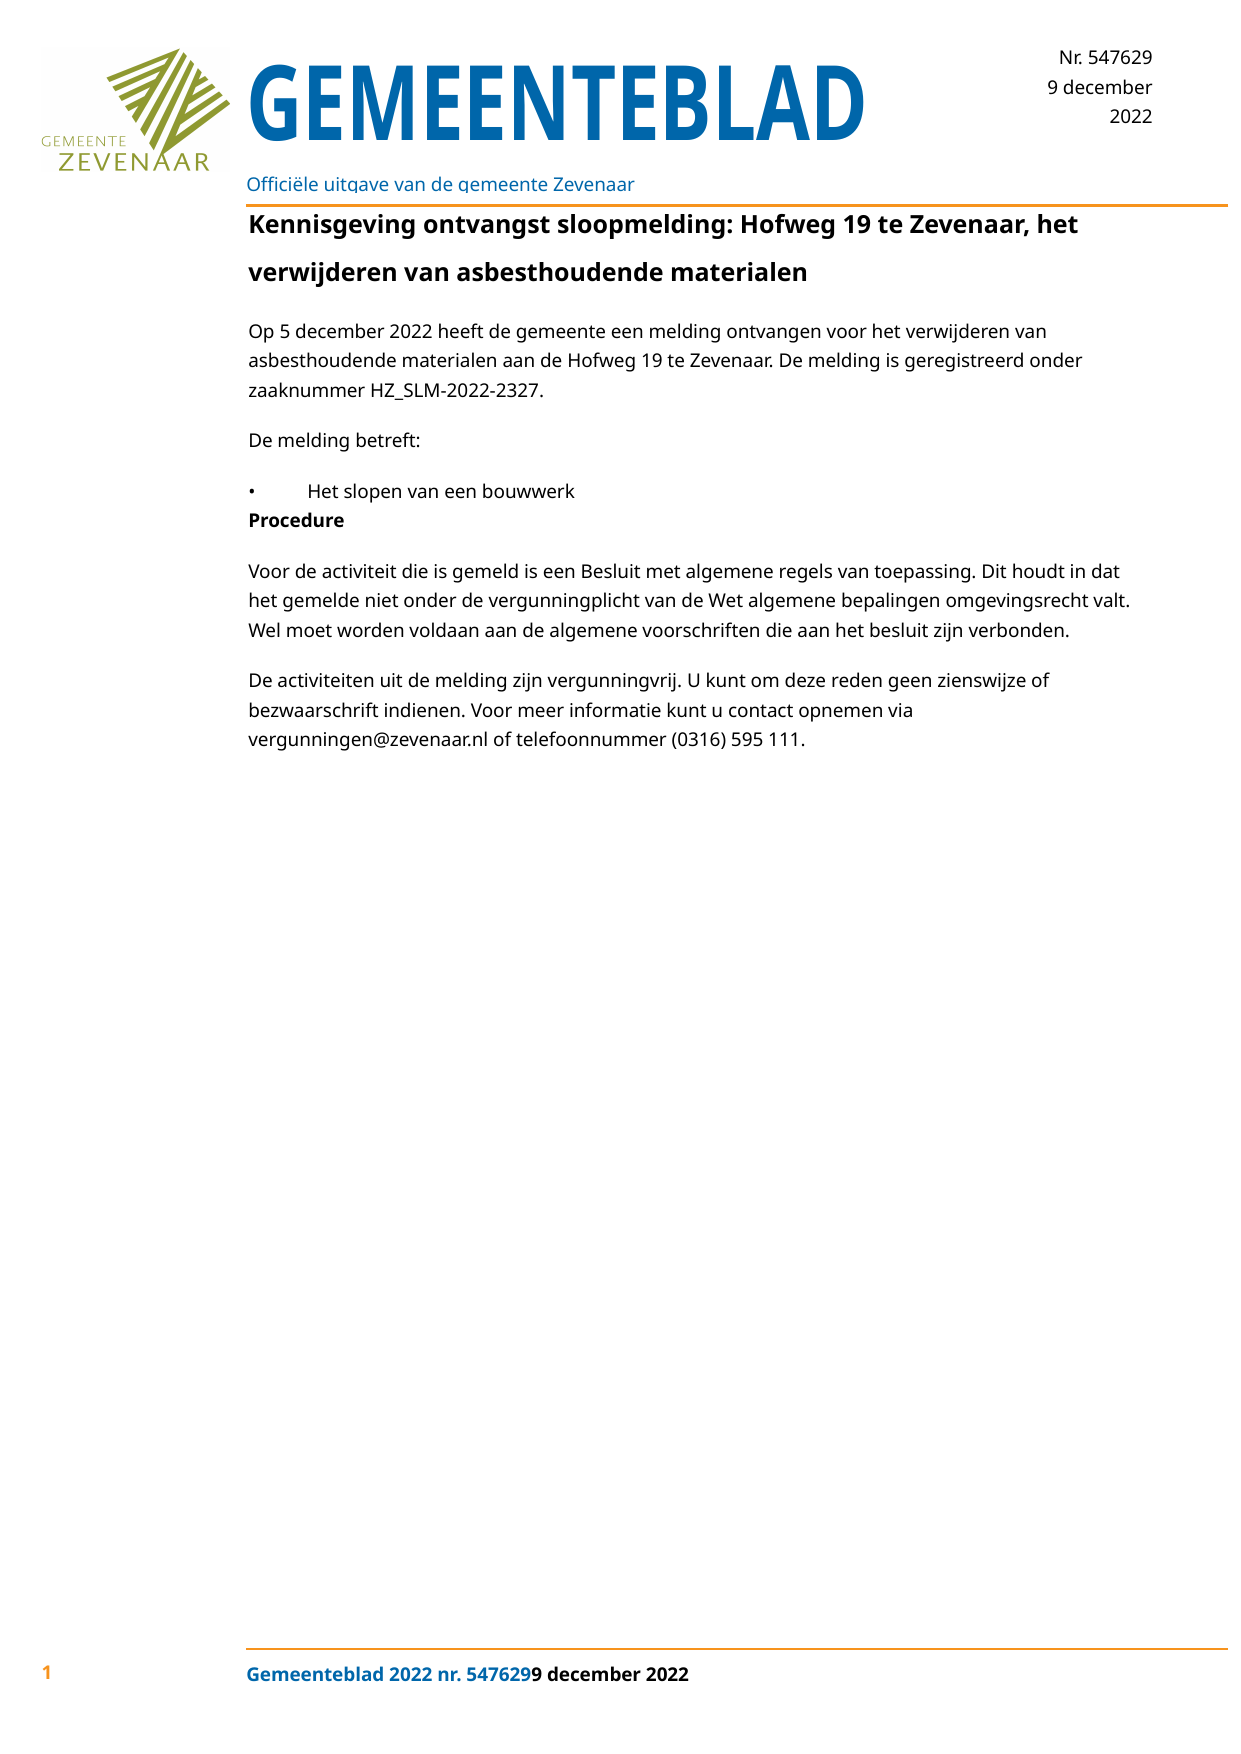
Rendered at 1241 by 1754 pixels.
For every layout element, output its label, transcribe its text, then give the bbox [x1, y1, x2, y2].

text De melding betreft: [248, 427, 1152, 453]
text De activiteiten uit de melding zijn vergunningvrij. U kunt om deze reden geen zienswijze of bezwaarschrift indienen. Voor meer informatie kunt u contact opnemen via vergunningen@zevenaar.nl of telefoonnummer (0316) 595 111. [248, 667, 1152, 752]
text Op 5 december 2022 heeft de gemeente een melding ontvangen voor het verwijderen van asbesthoudende materialen aan de Hofweg 19 te Zevenaar. De melding is geregistreerd onder zaaknummer HZ_SLM-2022-2327. [248, 318, 1152, 403]
picture [41, 47, 231, 172]
text Kennisgeving ontvangst sloopmelding: Hofweg 19 te Zevenaar, het verwijderen van asbesthoudende materialen [248, 207, 1152, 288]
text Voor de activiteit die is gemeld is een Besluit met algemene regels van toepassing. Dit houdt in dat het gemelde niet onder de vergunningplicht van de Wet algemene bepalingen omgevingsrecht valt. Wel moet worden voldaan aan de algemene voorschriften die aan het besluit zijn verbonden. [248, 558, 1152, 643]
text Procedure [248, 507, 1152, 533]
list Het slopen van een bouwwerk [248, 478, 1152, 504]
